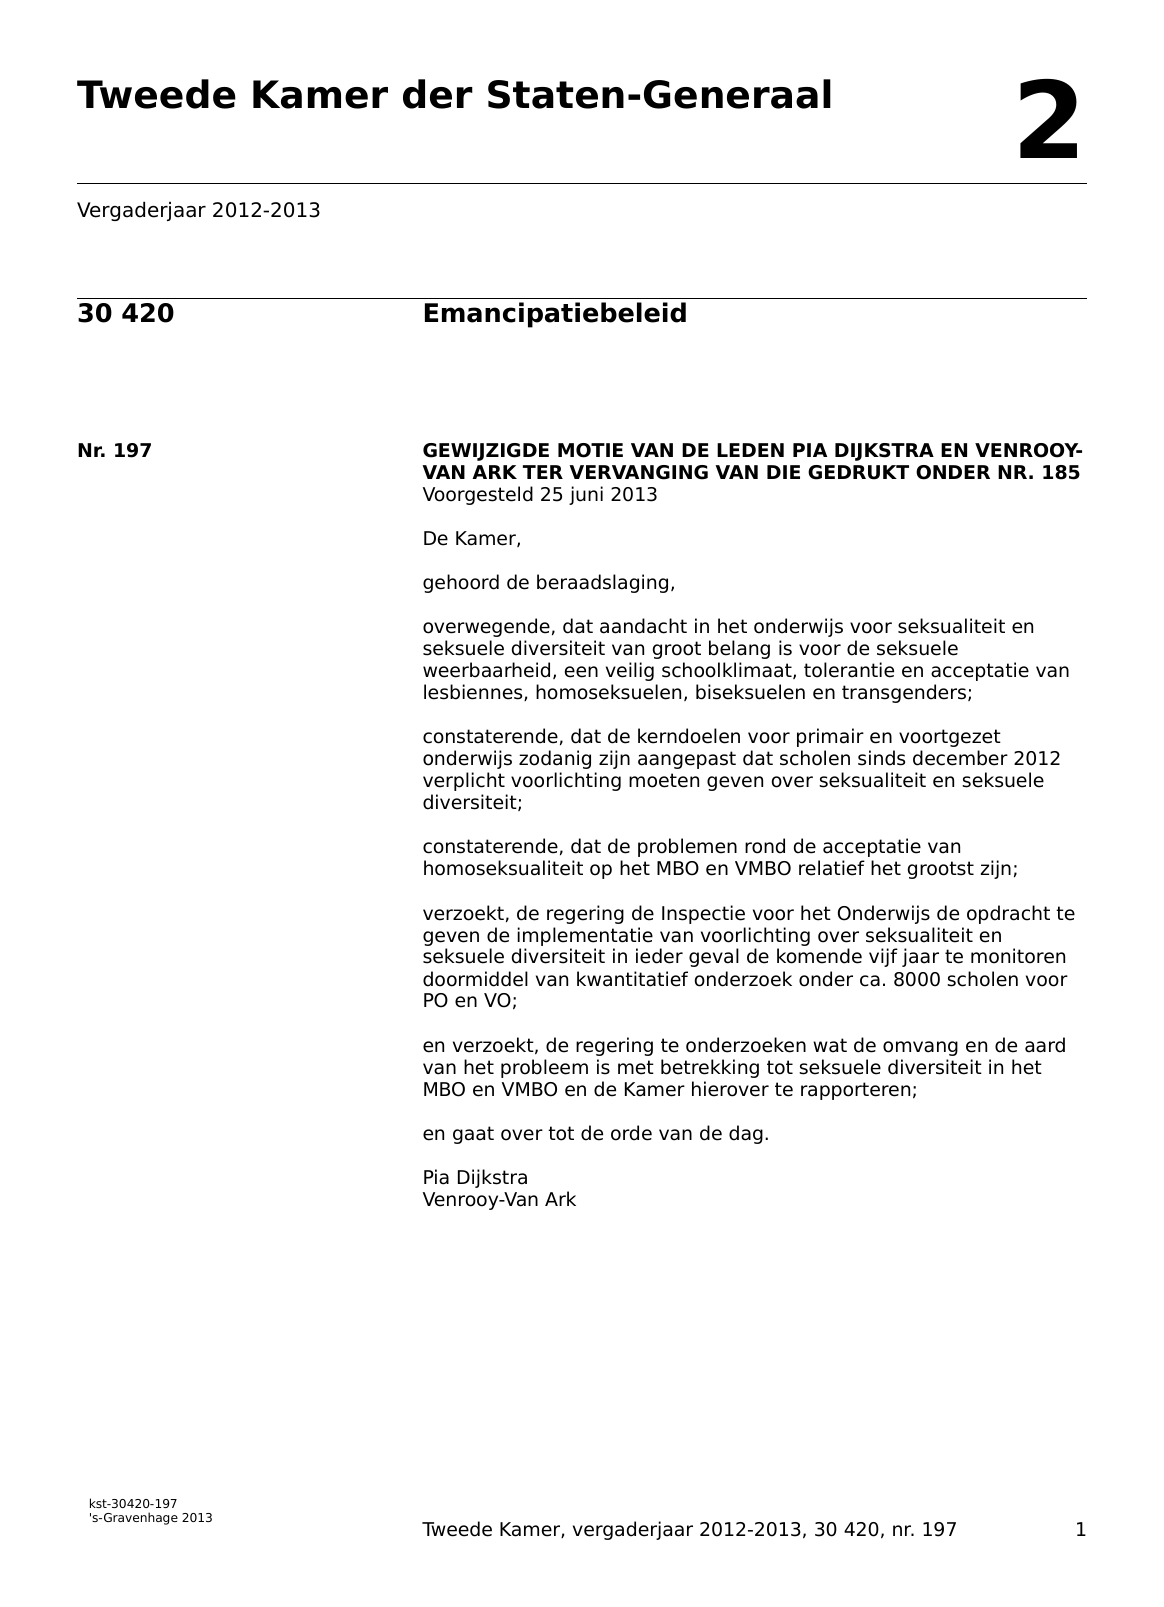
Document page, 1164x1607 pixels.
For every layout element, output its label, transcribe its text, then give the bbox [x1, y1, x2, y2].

text constaterende, dat de problemen rond de acceptatie van homoseksualiteit op het MBO en VMBO relatief het grootst zijn; [422, 836, 1087, 880]
text verzoekt, de regering de Inspectie voor het Onderwijs de opdracht te geven de implementatie van voorlichting over seksualiteit en seksuele diversiteit in ieder geval de komende vijf jaar te monitoren doormiddel van kwantitatief onderzoek onder ca. 8000 scholen voor PO en VO; [422, 902, 1087, 1012]
table_header Tweede Kamer der Staten-Generaal [77, 59, 886, 183]
text overwegende, dat aandacht in het onderwijs voor seksualiteit en seksuele diversiteit van groot belang is voor de seksuele weerbaarheid, een veilig schoolklimaat, tolerantie en acceptatie van lesbiennes, homoseksuelen, biseksuelen en transgenders; [422, 616, 1087, 704]
table_header 2 [886, 59, 1087, 183]
text gehoord de beraadslaging, [422, 572, 1087, 594]
subtitle 30 420 Emancipatiebeleid [77, 299, 1087, 329]
text en gaat over tot de orde van de dag. [422, 1123, 1087, 1145]
text Voorgesteld 25 juni 2013 [422, 484, 1087, 506]
text en verzoekt, de regering te onderzoeken wat de omvang en de aard van het probleem is met betrekking tot seksuele diversiteit in het MBO en VMBO en de Kamer hierover te rapporteren; [422, 1034, 1087, 1101]
text kst-30420-197 [88, 1497, 323, 1511]
subtitle Nr. 197 GEWIJZIGDE MOTIE VAN DE LEDEN PIA DIJKSTRA EN VENROOY-VAN ARK TER VERVANGING VAN DIE GEDRUKT ONDER NR. 185 [77, 440, 1087, 484]
text 's-Gravenhage 2013 [88, 1511, 323, 1525]
table_cell Vergaderjaar 2012-2013 [77, 184, 1087, 298]
text Pia Dijkstra [422, 1167, 1087, 1189]
text Venrooy-Van Ark [422, 1189, 1087, 1211]
text constaterende, dat de kerndoelen voor primair en voortgezet onderwijs zodanig zijn aangepast dat scholen sinds december 2012 verplicht voorlichting moeten geven over seksualiteit en seksuele diversiteit; [422, 726, 1087, 814]
text De Kamer, [422, 528, 1087, 550]
